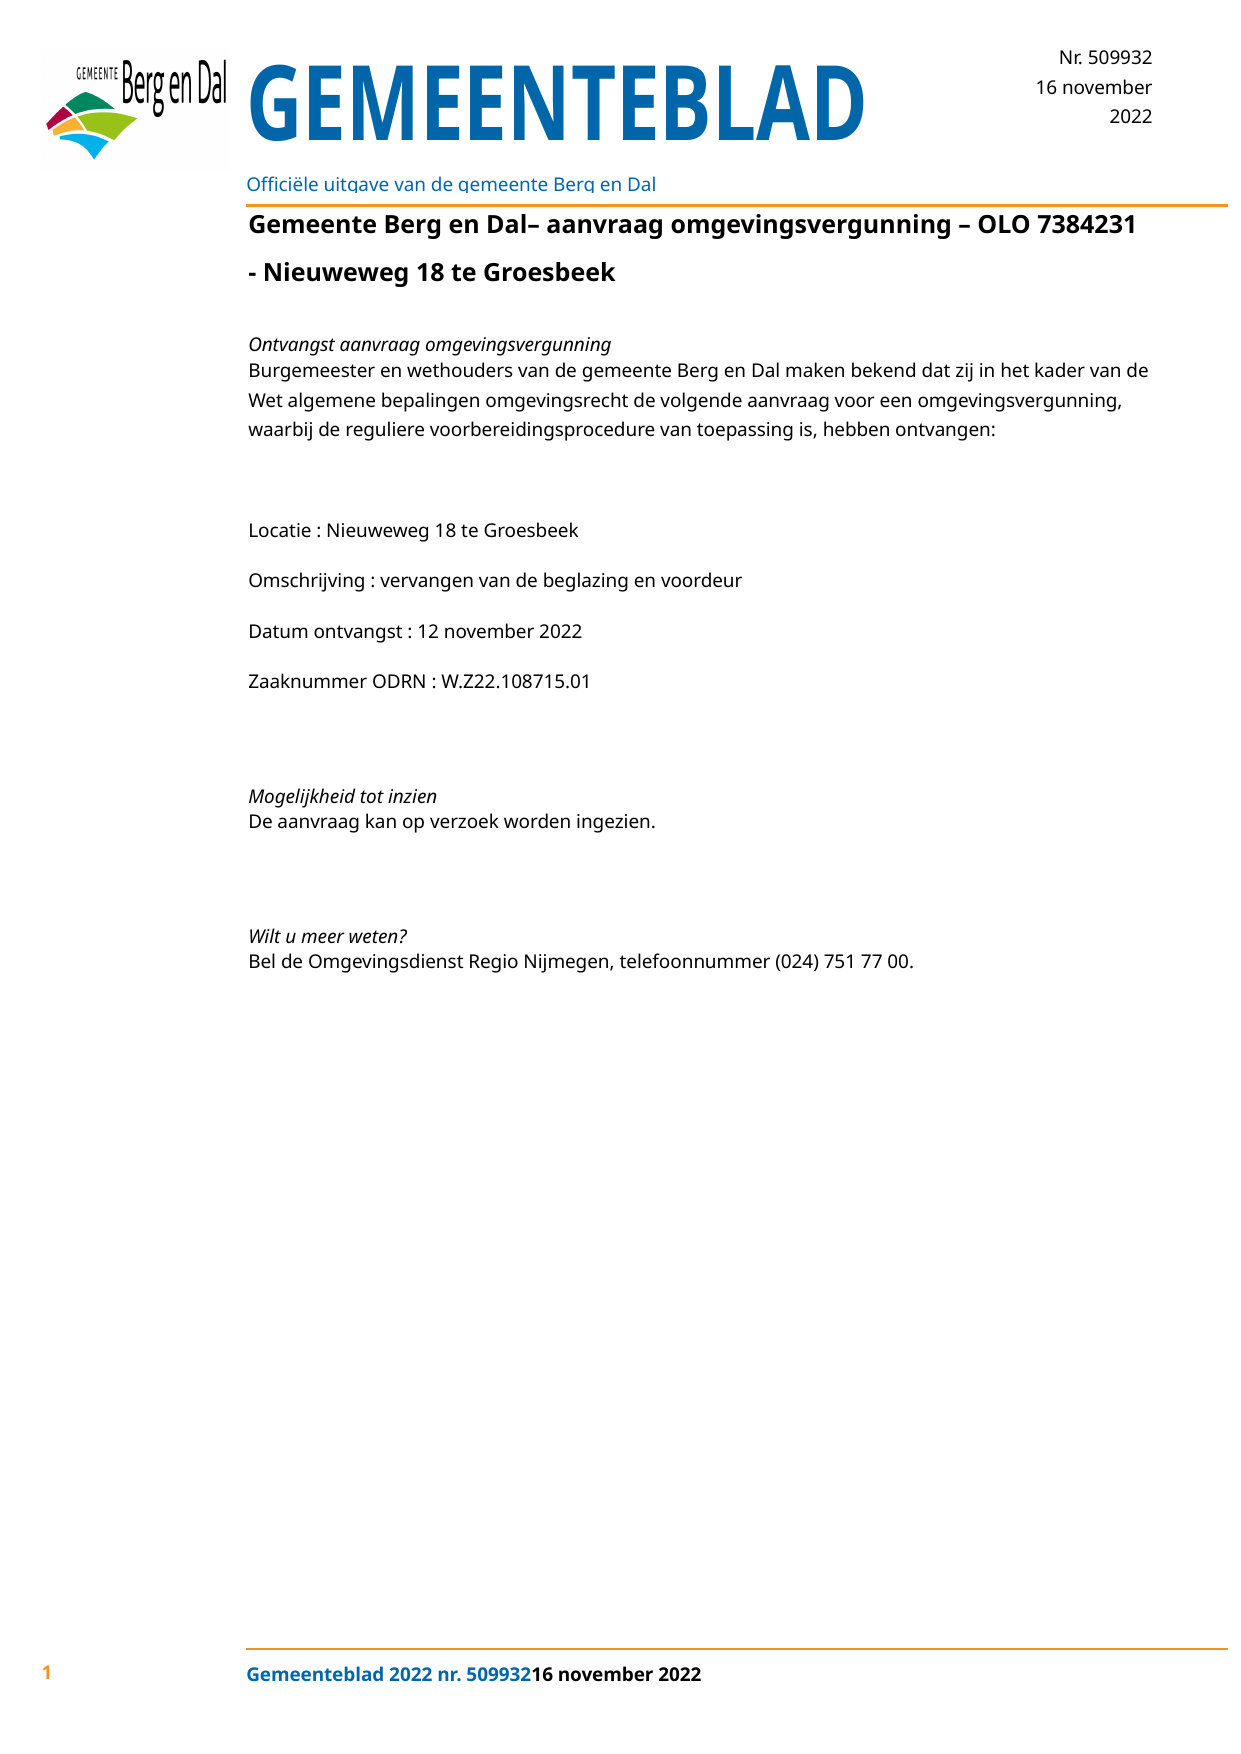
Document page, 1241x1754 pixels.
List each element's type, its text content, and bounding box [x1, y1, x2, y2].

text Burgemeester en wethouders van de gemeente Berg en Dal maken bekend dat zij in het kader van de Wet algemene bepalingen omgevingsrecht de volgende aanvraag voor een omgevingsvergunning, waarbij de reguliere voorbereidingsprocedure van toepassing is, hebben ontvangen: [248, 357, 1152, 442]
picture [41, 47, 231, 172]
text Ontvangst aanvraag omgevingsvergunning [248, 331, 1152, 357]
text Omschrijving : vervangen van de beglazing en voordeur [248, 568, 1152, 593]
text Mogelijkheid tot inzien [248, 783, 1152, 808]
text Wilt u meer weten? [248, 923, 1152, 949]
text Zaaknummer ODRN : W.Z22.108715.01 [248, 668, 1152, 694]
text Datum ontvangst : 12 november 2022 [248, 618, 1152, 644]
text Gemeente Berg en Dal– aanvraag omgevingsvergunning – OLO 7384231 - Nieuweweg 18 te Groesbeek [248, 207, 1152, 288]
text Locatie : Nieuweweg 18 te Groesbeek [248, 517, 1152, 543]
text De aanvraag kan op verzoek worden ingezien. [248, 808, 1152, 834]
text Bel de Omgevingsdienst Regio Nijmegen, telefoonnummer (024) 751 77 00. [248, 949, 1152, 974]
